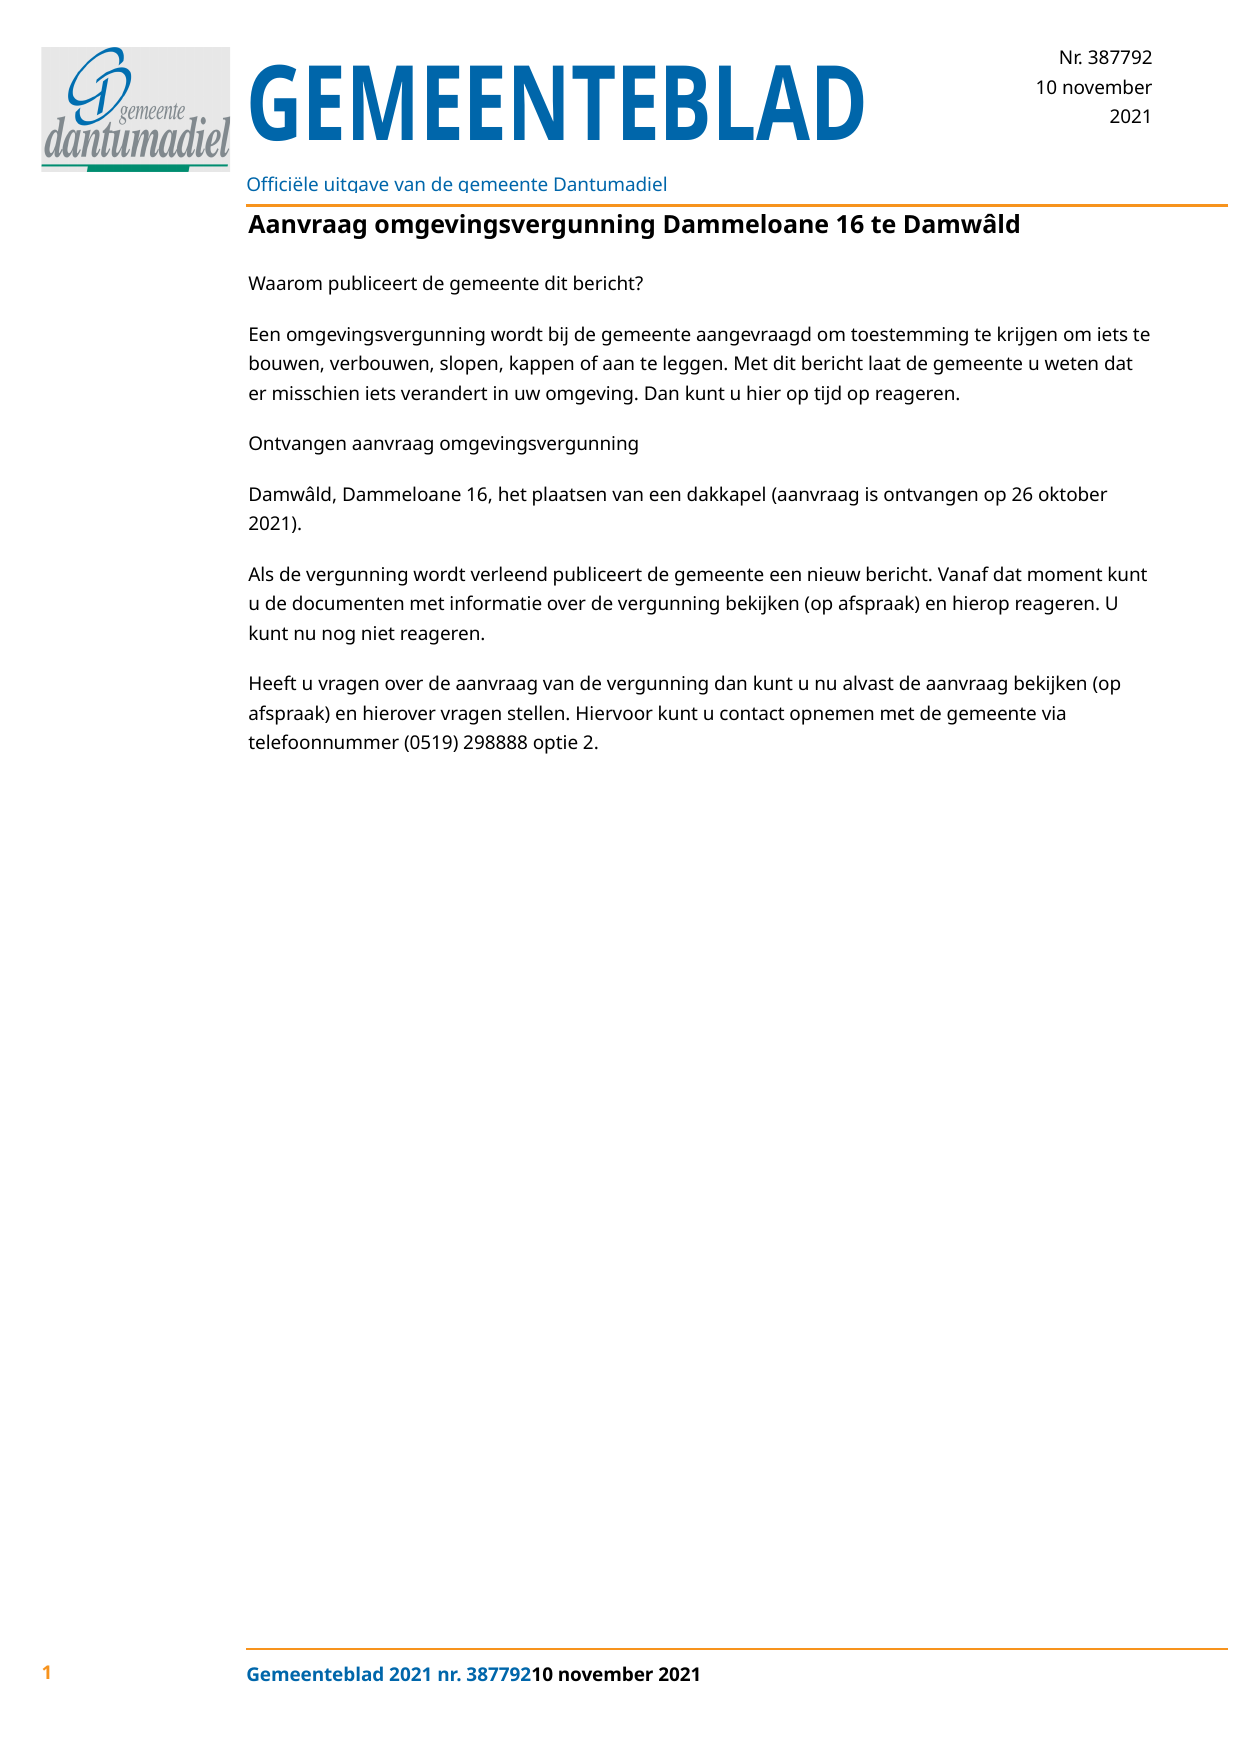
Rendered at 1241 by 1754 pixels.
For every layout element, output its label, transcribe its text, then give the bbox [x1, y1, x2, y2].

text Een omgevingsvergunning wordt bij de gemeente aangevraagd om toestemming te krijgen om iets te bouwen, verbouwen, slopen, kappen of aan te leggen. Met dit bericht laat de gemeente u weten dat er misschien iets verandert in uw omgeving. Dan kunt u hier op tijd op reageren. [248, 321, 1152, 406]
text Als de vergunning wordt verleend publiceert de gemeente een nieuw bericht. Vanaf dat moment kunt u de documenten met informatie over de vergunning bekijken (op afspraak) en hierop reageren. U kunt nu nog niet reageren. [248, 561, 1152, 646]
text Damwâld, Dammeloane 16, het plaatsen van een dakkapel (aanvraag is ontvangen op 26 oktober 2021). [248, 481, 1152, 536]
text Waarom publiceert de gemeente dit bericht? [248, 270, 1152, 296]
text Ontvangen aanvraag omgevingsvergunning [248, 430, 1152, 456]
text Heeft u vragen over de aanvraag van de vergunning dan kunt u nu alvast de aanvraag bekijken (op afspraak) en hierover vragen stellen. Hiervoor kunt u contact opnemen met de gemeente via telefoonnummer (0519) 298888 optie 2. [248, 670, 1152, 755]
picture [41, 47, 231, 172]
text Aanvraag omgevingsvergunning Dammeloane 16 te Damwâld [248, 207, 1152, 241]
